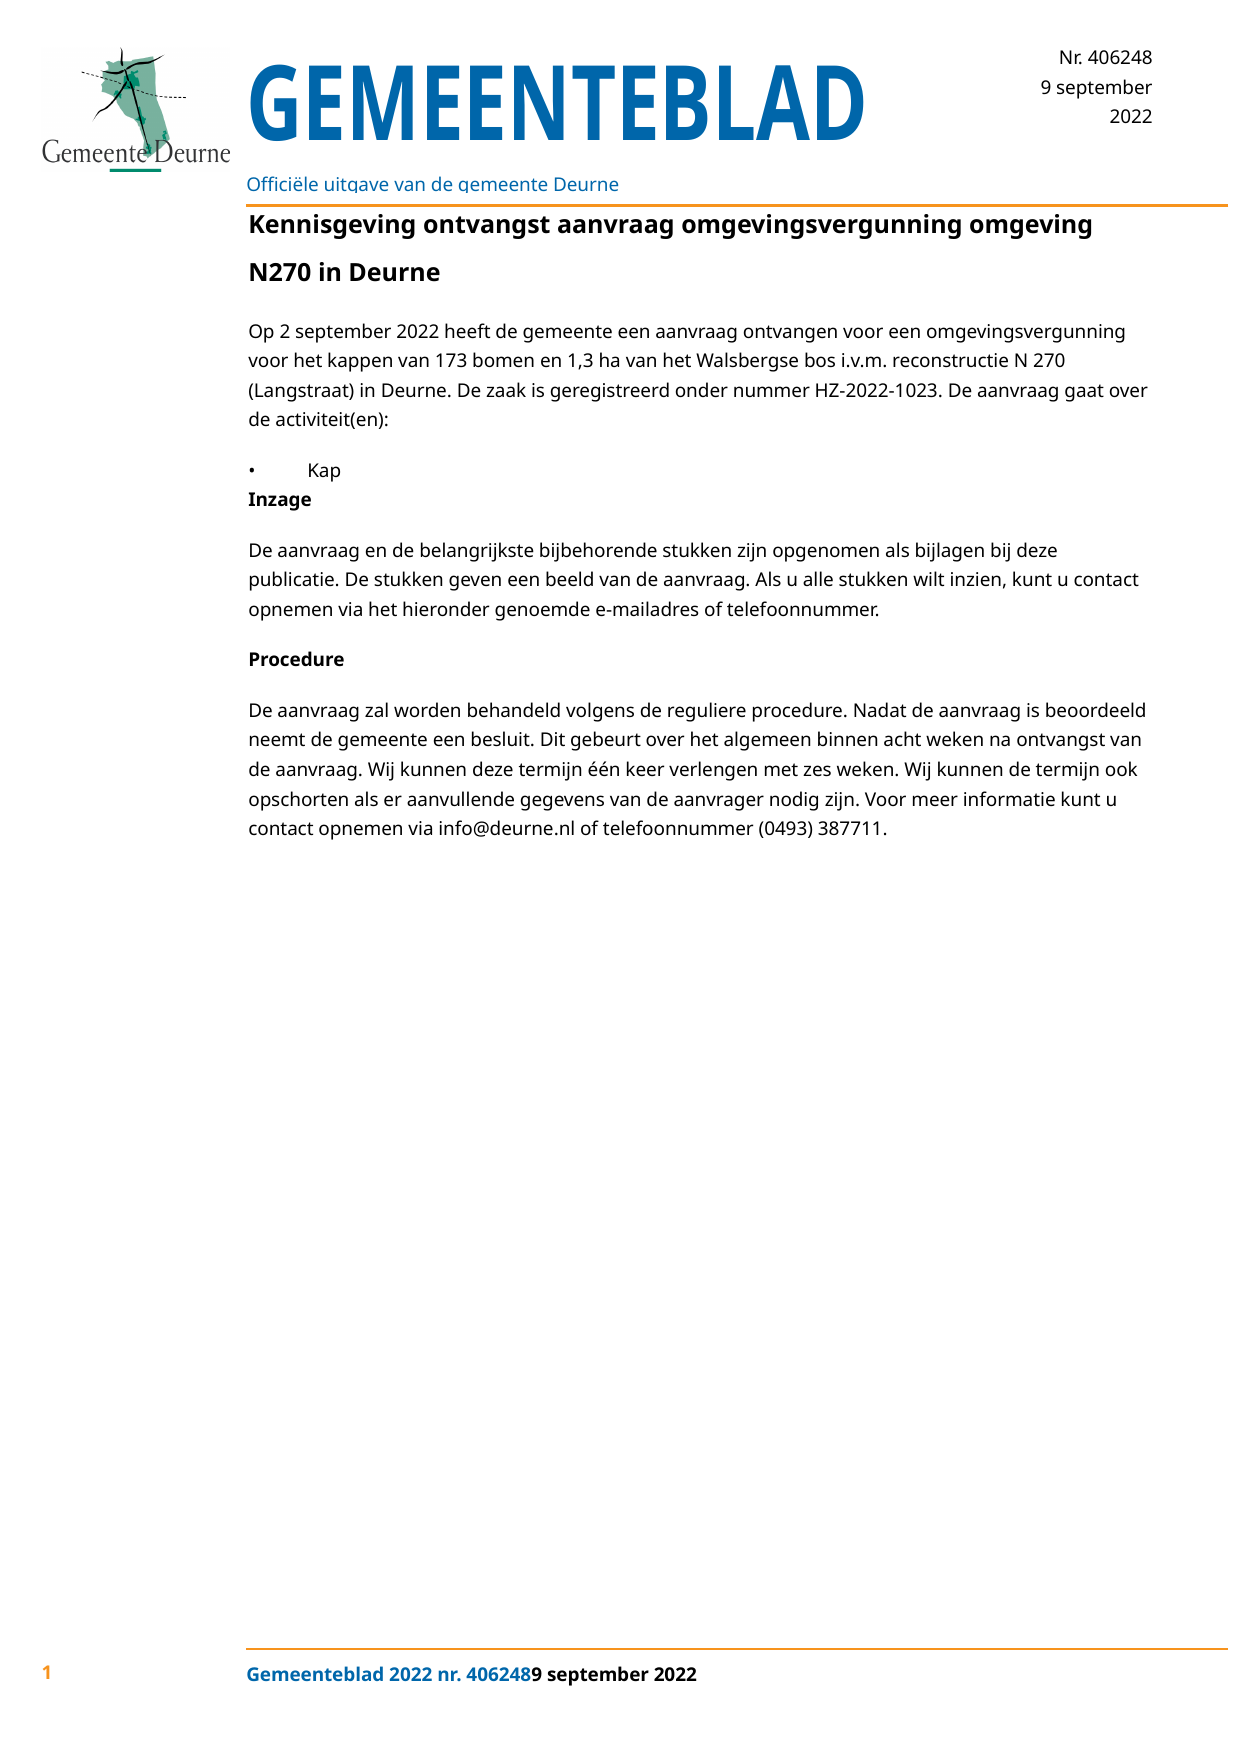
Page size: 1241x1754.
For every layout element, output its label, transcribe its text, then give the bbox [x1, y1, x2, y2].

text Inzage [248, 487, 1152, 512]
picture [41, 47, 231, 172]
text De aanvraag zal worden behandeld volgens de reguliere procedure. Nadat de aanvraag is beoordeeld neemt de gemeente een besluit. Dit gebeurt over het algemeen binnen acht weken na ontvangst van de aanvraag. Wij kunnen deze termijn één keer verlengen met zes weken. Wij kunnen de termijn ook opschorten als er aanvullende gegevens van de aanvrager nodig zijn. Voor meer informatie kunt u contact opnemen via info@deurne.nl of telefoonnummer (0493) 387711. [248, 697, 1152, 841]
list Kap [248, 457, 1152, 483]
text De aanvraag en de belangrijkste bijbehorende stukken zijn opgenomen als bijlagen bij deze publicatie. De stukken geven een beeld van de aanvraag. Als u alle stukken wilt inzien, kunt u contact opnemen via het hieronder genoemde e-mailadres of telefoonnummer. [248, 537, 1152, 622]
text Procedure [248, 647, 1152, 672]
text Op 2 september 2022 heeft de gemeente een aanvraag ontvangen voor een omgevingsvergunning voor het kappen van 173 bomen en 1,3 ha van het Walsbergse bos i.v.m. reconstructie N 270 (Langstraat) in Deurne. De zaak is geregistreerd onder nummer HZ-2022-1023. De aanvraag gaat over de activiteit(en): [248, 318, 1152, 432]
text Kennisgeving ontvangst aanvraag omgevingsvergunning omgeving N270 in Deurne [248, 207, 1152, 288]
